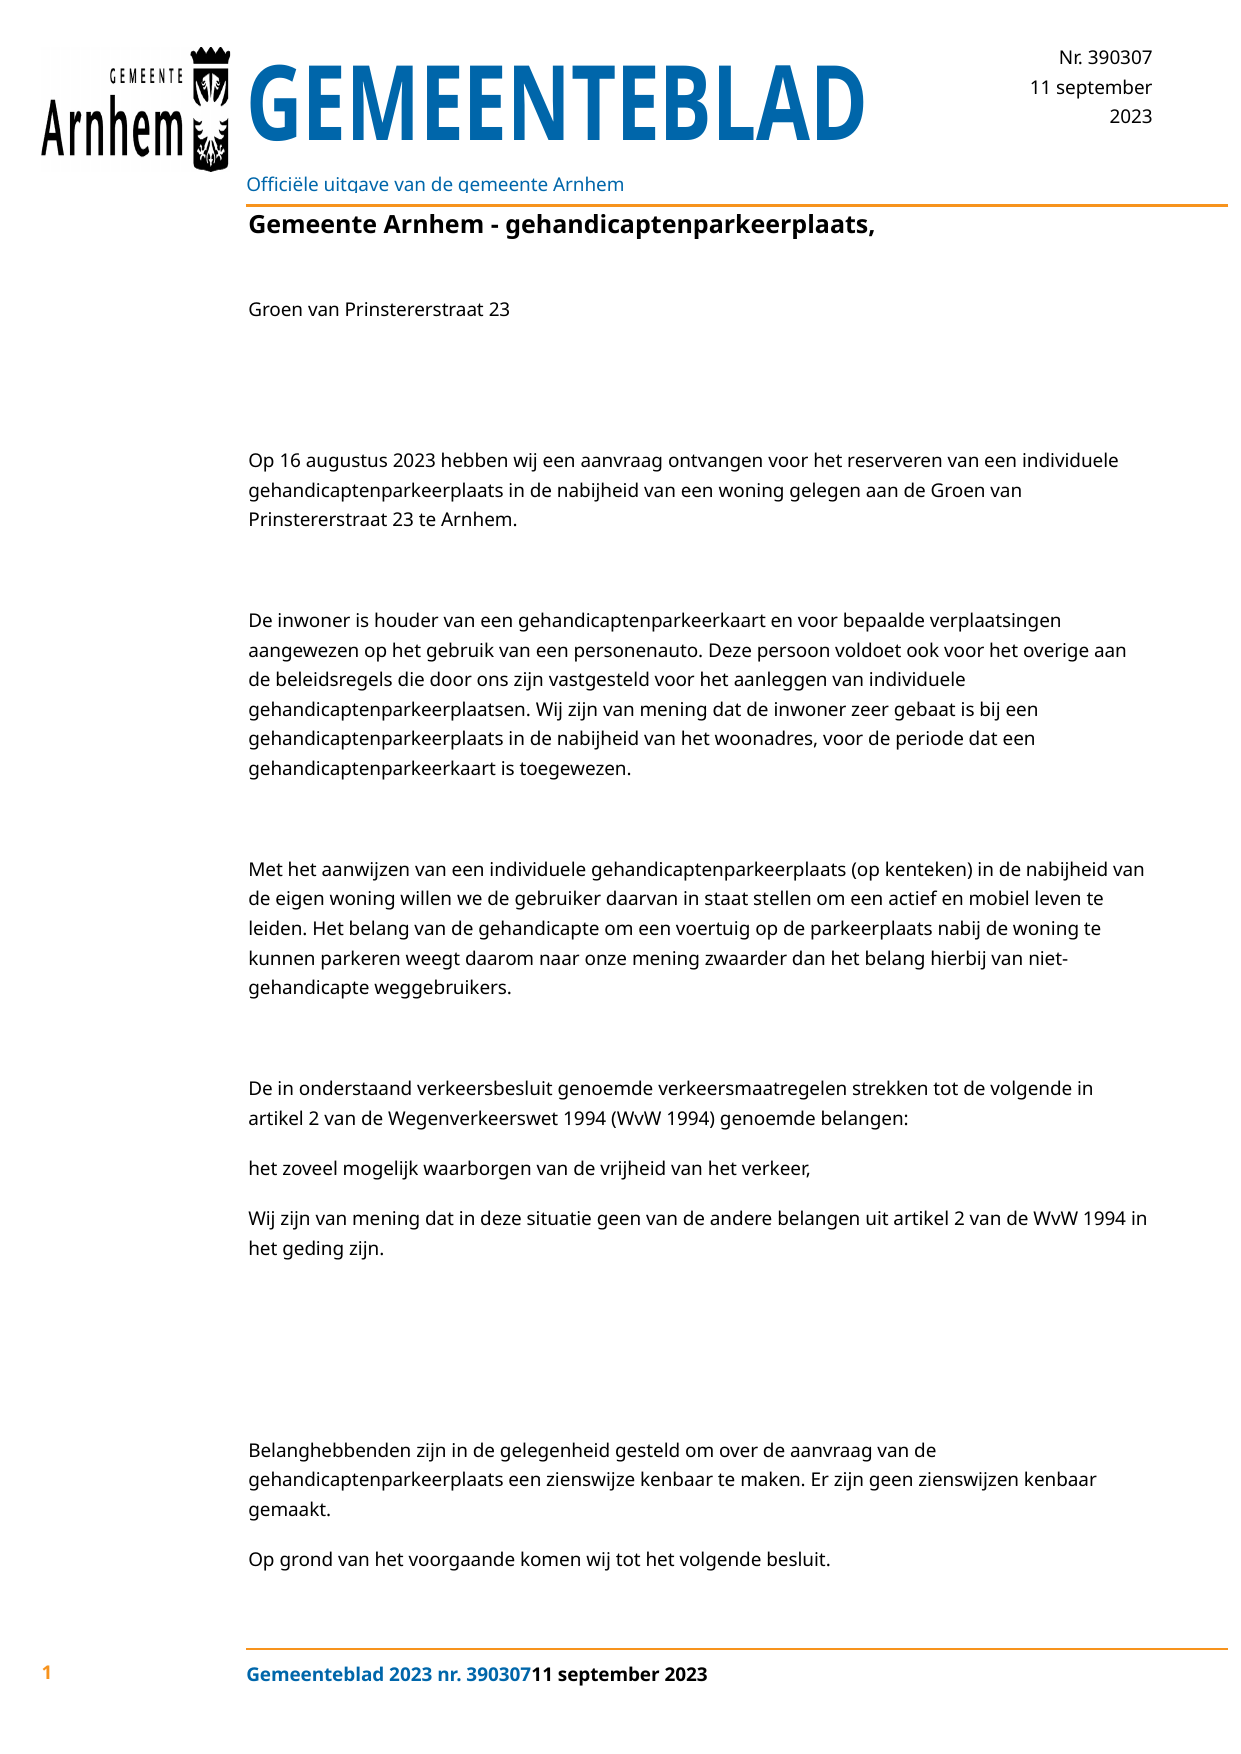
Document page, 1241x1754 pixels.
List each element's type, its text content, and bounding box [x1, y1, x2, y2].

text Groen van Prinstererstraat 23 [248, 296, 1152, 322]
text Op grond van het voorgaande komen wij tot het volgende besluit. [248, 1546, 1152, 1572]
picture [41, 47, 231, 172]
text De in onderstaand verkeersbesluit genoemde verkeersmaatregelen strekken tot de volgende in artikel 2 van de Wegenverkeerswet 1994 (WvW 1994) genoemde belangen: [248, 1075, 1152, 1131]
text het zoveel mogelijk waarborgen van de vrijheid van het verkeer, [248, 1155, 1152, 1181]
text Belanghebbenden zijn in de gelegenheid gesteld om over de aanvraag van de gehandicaptenparkeerplaats een zienswijze kenbaar te maken. Er zijn geen zienswijzen kenbaar gemaakt. [248, 1437, 1152, 1522]
text De inwoner is houder van een gehandicaptenparkeerkaart en voor bepaalde verplaatsingen aangewezen op het gebruik van een personenauto. Deze persoon voldoet ook voor het overige aan de beleidsregels die door ons zijn vastgesteld voor het aanleggen van individuele gehandicaptenparkeerplaatsen. Wij zijn van mening dat de inwoner zeer gebaat is bij een gehandicaptenparkeerplaats in de nabijheid van het woonadres, voor de periode dat een gehandicaptenparkeerkaart is toegewezen. [248, 607, 1152, 781]
text Wij zijn van mening dat in deze situatie geen van de andere belangen uit artikel 2 van de WvW 1994 in het geding zijn. [248, 1206, 1152, 1261]
text Met het aanwijzen van een individuele gehandicaptenparkeerplaats (op kenteken) in de nabijheid van de eigen woning willen we de gebruiker daarvan in staat stellen om een actief en mobiel leven te leiden. Het belang van de gehandicapte om een voertuig op de parkeerplaats nabij de woning te kunnen parkeren weegt daarom naar onze mening zwaarder dan het belang hierbij van niet-gehandicapte weggebruikers. [248, 856, 1152, 1000]
text Op 16 augustus 2023 hebben wij een aanvraag ontvangen voor het reserveren van een individuele gehandicaptenparkeerplaats in de nabijheid van een woning gelegen aan de Groen van Prinstererstraat 23 te Arnhem. [248, 447, 1152, 532]
text Gemeente Arnhem - gehandicaptenparkeerplaats, [248, 207, 1152, 241]
